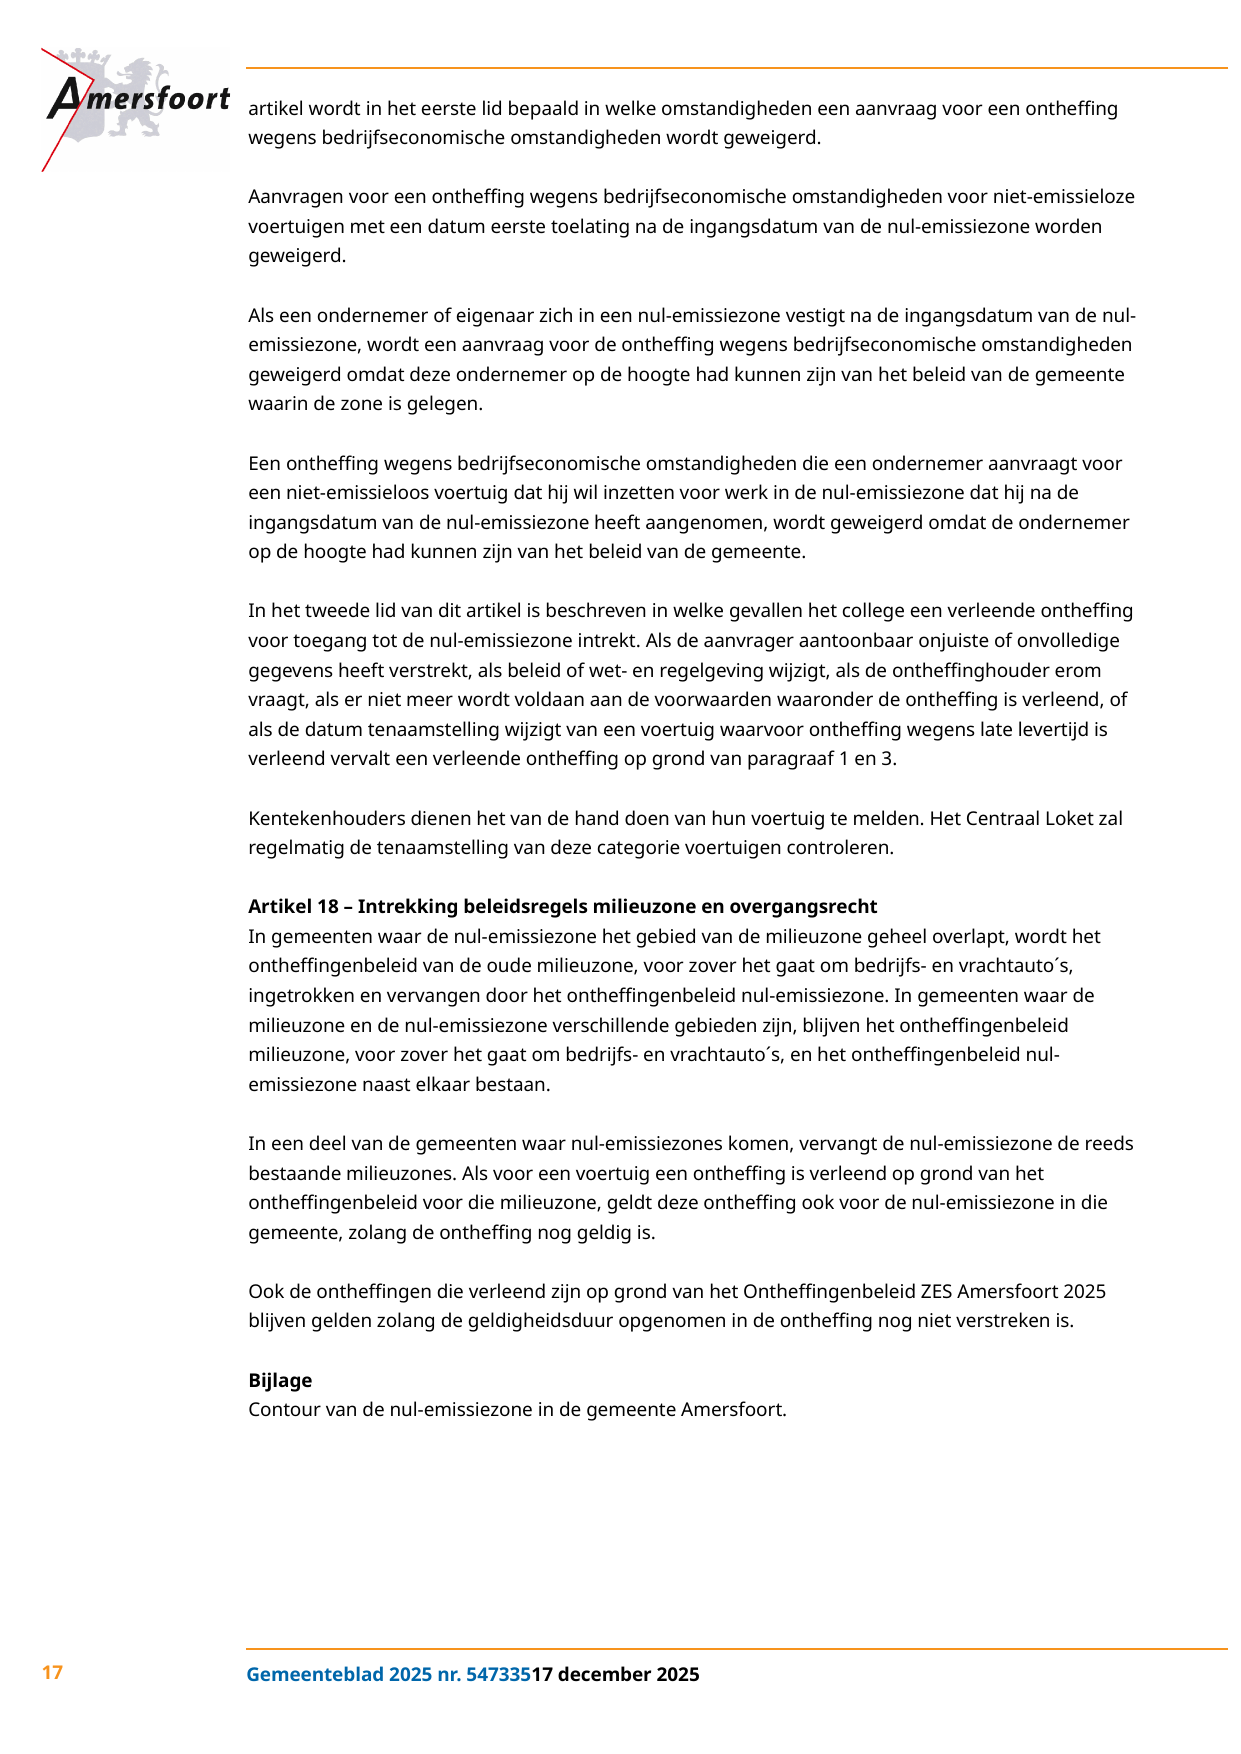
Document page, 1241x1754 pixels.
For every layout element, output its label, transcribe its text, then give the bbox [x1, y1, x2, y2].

text In gemeenten waar de nul-emissiezone het gebied van de milieuzone geheel overlapt, wordt het ontheffingenbeleid van de oude milieuzone, voor zover het gaat om bedrijfs- en vrachtauto´s, ingetrokken en vervangen door het ontheffingenbeleid nul-emissiezone. In gemeenten waar de milieuzone en de nul-emissiezone verschillende gebieden zijn, blijven het ontheffingenbeleid milieuzone, voor zover het gaat om bedrijfs- en vrachtauto´s, en het ontheffingenbeleid nul-emissiezone naast elkaar bestaan. [248, 923, 1152, 1097]
text Contour van de nul-emissiezone in de gemeente Amersfoort. [248, 1396, 1152, 1422]
text Een ontheffing wegens bedrijfseconomische omstandigheden die een ondernemer aanvraagt voor een niet-emissieloos voertuig dat hij wil inzetten voor werk in de nul-emissiezone dat hij na de ingangsdatum van de nul-emissiezone heeft aangenomen, wordt geweigerd omdat de ondernemer op de hoogte had kunnen zijn van het beleid van de gemeente. [248, 450, 1152, 564]
text Artikel 18 – Intrekking beleidsregels milieuzone en overgangsrecht [248, 893, 1152, 919]
text Bijlage [248, 1367, 1152, 1393]
text Kentekenhouders dienen het van de hand doen van hun voertuig te melden. Het Centraal Loket zal regelmatig de tenaamstelling van deze categorie voertuigen controleren. [248, 805, 1152, 860]
text Aanvragen voor een ontheffing wegens bedrijfseconomische omstandigheden voor niet-emissieloze voertuigen met een datum eerste toelating na de ingangsdatum van de nul-emissiezone worden geweigerd. [248, 183, 1152, 268]
text artikel wordt in het eerste lid bepaald in welke omstandigheden een aanvraag voor een ontheffing wegens bedrijfseconomische omstandigheden wordt geweigerd. [248, 95, 1152, 150]
text Als een ondernemer of eigenaar zich in een nul-emissiezone vestigt na de ingangsdatum van de nul-emissiezone, wordt een aanvraag voor de ontheffing wegens bedrijfseconomische omstandigheden geweigerd omdat deze ondernemer op de hoogte had kunnen zijn van het beleid van de gemeente waarin de zone is gelegen. [248, 302, 1152, 416]
picture [41, 47, 231, 172]
text In een deel van de gemeenten waar nul-emissiezones komen, vervangt de nul-emissiezone de reeds bestaande milieuzones. Als voor een voertuig een ontheffing is verleend op grond van het ontheffingenbeleid voor die milieuzone, geldt deze ontheffing ook voor de nul-emissiezone in die gemeente, zolang de ontheffing nog geldig is. [248, 1130, 1152, 1245]
text Ook de ontheffingen die verleend zijn op grond van het Ontheffingenbeleid ZES Amersfoort 2025 blijven gelden zolang de geldigheidsduur opgenomen in de ontheffing nog niet verstreken is. [248, 1278, 1152, 1333]
text In het tweede lid van dit artikel is beschreven in welke gevallen het college een verleende ontheffing voor toegang tot de nul-emissiezone intrekt. Als de aanvrager aantoonbaar onjuiste of onvolledige gegevens heeft verstrekt, als beleid of wet- en regelgeving wijzigt, als de ontheffinghouder erom vraagt, als er niet meer wordt voldaan aan de voorwaarden waaronder de ontheffing is verleend, of als de datum tenaamstelling wijzigt van een voertuig waarvoor ontheffing wegens late levertijd is verleend vervalt een verleende ontheffing op grond van paragraaf 1 en 3. [248, 598, 1152, 771]
